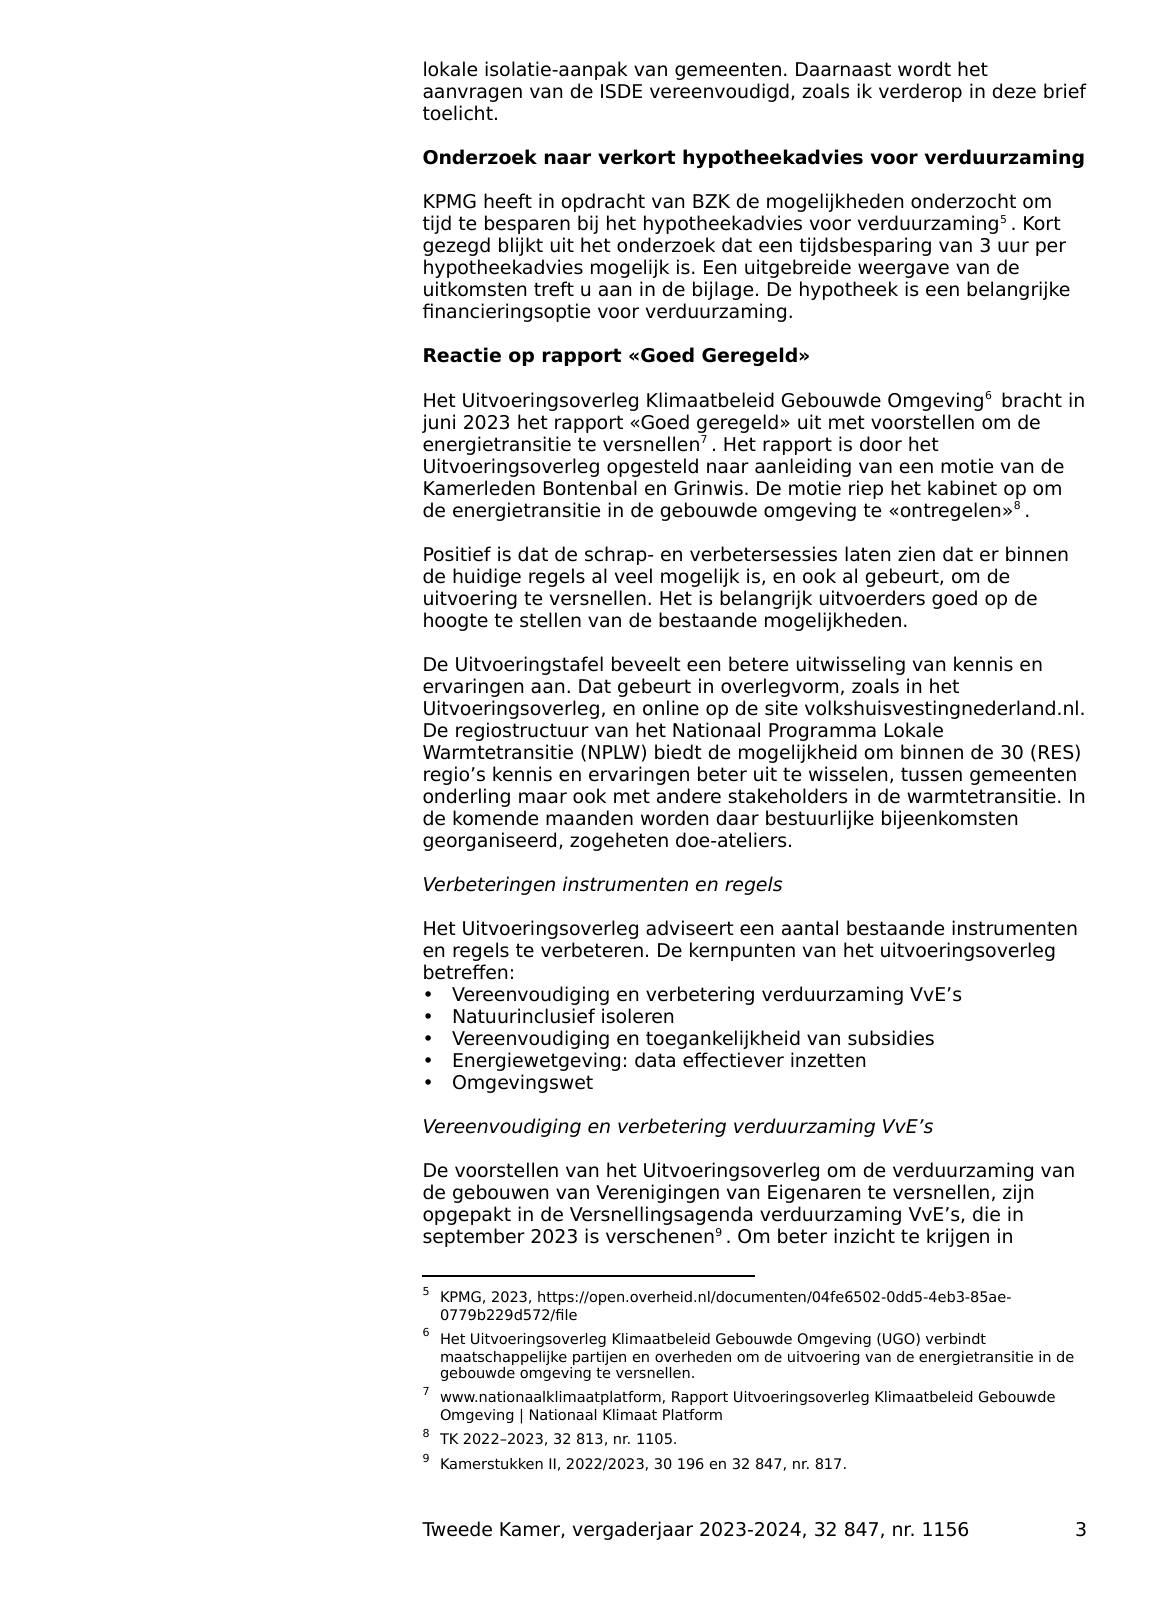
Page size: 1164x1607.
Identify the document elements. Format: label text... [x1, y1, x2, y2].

text De Uitvoeringstafel beveelt een betere uitwisseling van kennis en ervaringen aan. Dat gebeurt in overlegvorm, zoals in het Uitvoeringsoverleg, en online op de site volkshuisvestingnederland.nl. De regiostructuur van het Nationaal Programma Lokale Warmtetransitie (NPLW) biedt de mogelijkheid om binnen de 30 (RES) regio’s kennis en ervaringen beter uit te wisselen, tussen gemeenten onderling maar ook met andere stakeholders in de warmtetransitie. In de komende maanden worden daar bestuurlijke bijeenkomsten georganiseerd, zogeheten doe-ateliers. [422, 654, 1087, 852]
text Kamerstukken II, 2022/2023, 30 196 en 32 847, nr. 817. [422, 1452, 1087, 1474]
text Het Uitvoeringsoverleg adviseert een aantal bestaande instrumenten en regels te verbeteren. De kernpunten van het uitvoeringsoverleg betreffen: [422, 918, 1087, 984]
subtitle Onderzoek naar verkort hypotheekadvies voor verduurzaming [422, 147, 1087, 169]
subtitle Vereenvoudiging en verbetering verduurzaming VvE’s [422, 1116, 1087, 1138]
text TK 2022–2023, 32 813, nr. 1105. [422, 1427, 1087, 1449]
text Het Uitvoeringsoverleg Klimaatbeleid Gebouwde Omgeving (UGO) verbindt maatschappelijke partijen en overheden om de uitvoering van de energietransitie in de gebouwde omgeving te versnellen. [422, 1327, 1087, 1382]
text lokale isolatie-aanpak van gemeenten. Daarnaast wordt het aanvragen van de ISDE vereenvoudigd, zoals ik verderop in deze brief toelicht. [422, 59, 1087, 125]
text • Energiewetgeving: data effectiever inzetten [422, 1050, 1087, 1072]
text De voorstellen van het Uitvoeringsoverleg om de verduurzaming van de gebouwen van Verenigingen van Eigenaren te versnellen, zijn opgepakt in de Versnellingsagenda verduurzaming VvE’s, die in september 2023 is verschenen. Om beter inzicht te krijgen in [422, 1160, 1087, 1248]
text • Vereenvoudiging en verbetering verduurzaming VvE’s [422, 984, 1087, 1006]
text Positief is dat de schrap- en verbetersessies laten zien dat er binnen de huidige regels al veel mogelijk is, en ook al gebeurt, om de uitvoering te versnellen. Het is belangrijk uitvoerders goed op de hoogte te stellen van de bestaande mogelijkheden. [422, 544, 1087, 632]
text • Omgevingswet [422, 1072, 1087, 1094]
text KPMG, 2023, https://open.overheid.nl/documenten/04fe6502-0dd5-4eb3-85ae-0779b229d572/file [422, 1285, 1087, 1324]
subtitle Reactie op rapport «Goed Geregeld» [422, 345, 1087, 367]
text Het Uitvoeringsoverleg Klimaatbeleid Gebouwde Omgeving bracht in juni 2023 het rapport «Goed geregeld» uit met voorstellen om de energietransitie te versnellen. Het rapport is door het Uitvoeringsoverleg opgesteld naar aanleiding van een motie van de Kamerleden Bontenbal en Grinwis. De motie riep het kabinet op om de energietransitie in de gebouwde omgeving te «ontregelen». [422, 389, 1087, 521]
text • Natuurinclusief isoleren [422, 1006, 1087, 1028]
text www.nationaalklimaatplatform, Rapport Uitvoeringsoverleg Klimaatbeleid Gebouwde Omgeving | Nationaal Klimaat Platform [422, 1385, 1087, 1424]
subtitle Verbeteringen instrumenten en regels [422, 874, 1087, 896]
text KPMG heeft in opdracht van BZK de mogelijkheden onderzocht om tijd te besparen bij het hypotheekadvies voor verduurzaming. Kort gezegd blijkt uit het onderzoek dat een tijdsbesparing van 3 uur per hypotheekadvies mogelijk is. Een uitgebreide weergave van de uitkomsten treft u aan in de bijlage. De hypotheek is een belangrijke financieringsoptie voor verduurzaming. [422, 191, 1087, 323]
text • Vereenvoudiging en toegankelijkheid van subsidies [422, 1028, 1087, 1050]
